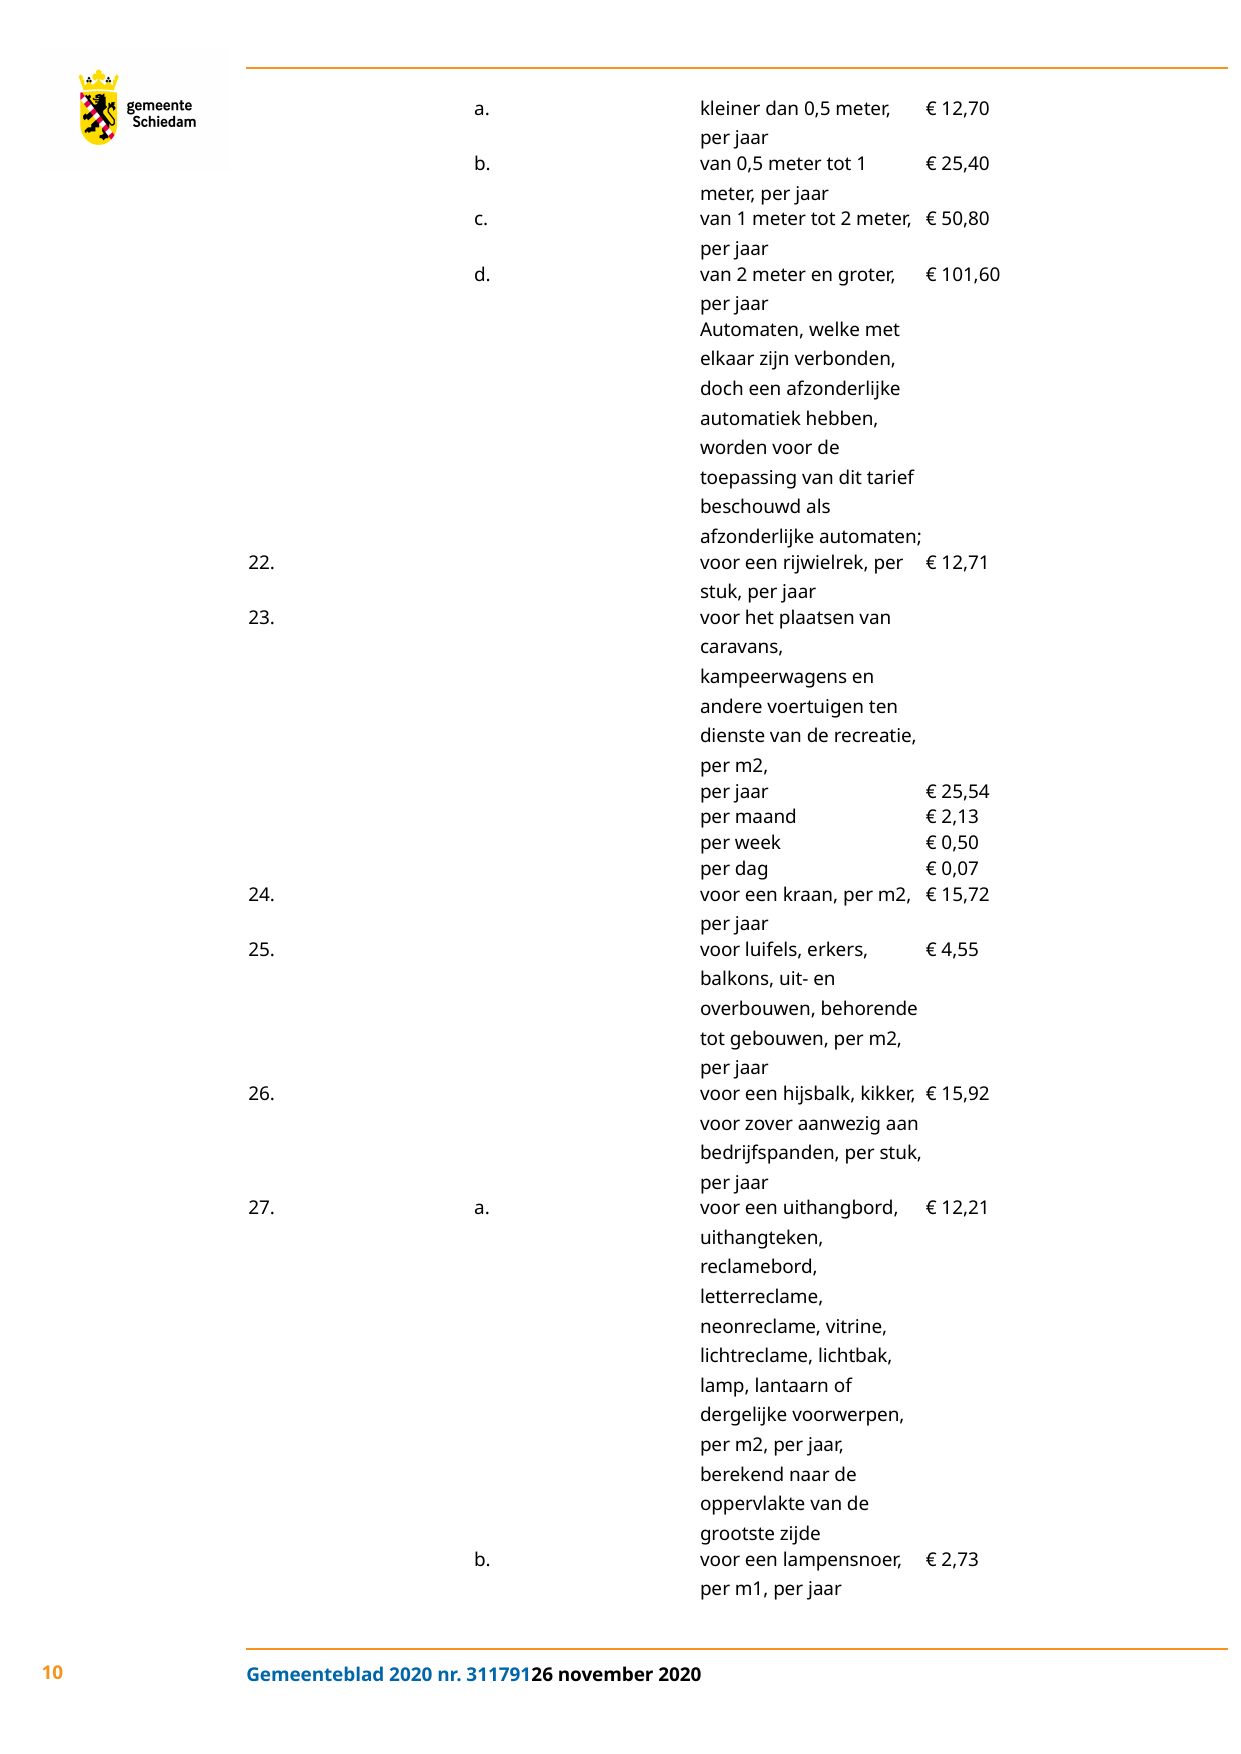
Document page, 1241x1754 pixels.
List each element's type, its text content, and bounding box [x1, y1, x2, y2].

table_cell per week [700, 829, 926, 855]
table_cell 24. [248, 881, 474, 936]
table_cell d. [474, 261, 700, 316]
table_cell [474, 778, 700, 803]
table_cell [248, 316, 474, 549]
table_cell € 12,70 [926, 95, 1152, 150]
table_cell [926, 316, 1152, 549]
table_cell per dag [700, 855, 926, 881]
table_cell b. [474, 150, 700, 205]
table_cell € 0,50 [926, 829, 1152, 855]
table_cell € 25,54 [926, 778, 1152, 803]
table_cell [248, 829, 474, 855]
table_cell € 15,72 [926, 881, 1152, 936]
table_cell [248, 95, 474, 150]
table_cell [474, 604, 700, 778]
table_cell per maand [700, 804, 926, 829]
table_cell € 101,60 [926, 261, 1152, 316]
table_cell € 4,55 [926, 936, 1152, 1080]
table_cell voor een lampensnoer, per m1, per jaar [700, 1546, 926, 1601]
table_cell voor een kraan, per m2, per jaar [700, 881, 926, 936]
table_cell a. [474, 95, 700, 150]
table_cell [926, 604, 1152, 778]
table_cell voor een rijwielrek, per stuk, per jaar [700, 549, 926, 604]
table_cell 27. [248, 1195, 474, 1546]
table_cell € 2,13 [926, 804, 1152, 829]
table_cell [474, 936, 700, 1080]
table_cell a. [474, 1195, 700, 1546]
table_cell € 12,71 [926, 549, 1152, 604]
table_cell € 50,80 [926, 205, 1152, 261]
table_cell voor luifels, erkers, balkons, uit- en overbouwen, behorende tot gebouwen, per m2, per jaar [700, 936, 926, 1080]
table_cell [248, 261, 474, 316]
table_cell € 0,07 [926, 855, 1152, 881]
table_cell [474, 881, 700, 936]
table_cell kleiner dan 0,5 meter, per jaar [700, 95, 926, 150]
table_cell [474, 1080, 700, 1194]
table_cell [248, 804, 474, 829]
table_cell 23. [248, 604, 474, 778]
table_cell [474, 804, 700, 829]
table_cell c. [474, 205, 700, 261]
table_cell € 12,21 [926, 1195, 1152, 1546]
table_cell van 0,5 meter tot 1 meter, per jaar [700, 150, 926, 205]
table_cell € 25,40 [926, 150, 1152, 205]
picture [41, 47, 231, 172]
table_cell b. [474, 1546, 700, 1601]
table_cell [248, 855, 474, 881]
table_cell [248, 150, 474, 205]
table_cell € 2,73 [926, 1546, 1152, 1601]
table_cell voor een hijsbalk, kikker, voor zover aanwezig aan bedrijfspan­den, per stuk, per jaar [700, 1080, 926, 1194]
table_cell 25. [248, 936, 474, 1080]
table_cell [474, 549, 700, 604]
table_cell [248, 778, 474, 803]
table_cell van 2 meter en groter, per jaar [700, 261, 926, 316]
table_cell [474, 316, 700, 549]
table_cell voor een uithangbord, uithangteken, reclamebord, letterreclame, neonreclame, vitrine, lichtre­clame, lichtbak, lamp, lantaarn of dergelij­ke voorwerpen, per m2, per jaar, berekend naar de oppervlakte van de grootste zijde [700, 1195, 926, 1546]
table_cell Automaten, welke met elkaar zijn verbonden, doch een afzonderlij­ke automatiek hebben, worden voor de toepassing van dit tarief beschouwd als afzonderlijke automaten; [700, 316, 926, 549]
table_cell van 1 meter tot 2 meter, per jaar [700, 205, 926, 261]
table_cell voor het plaatsen van caravans, kampeerwagens en andere voertui­gen ten dienste van de recreatie, per m2, [700, 604, 926, 778]
table_cell 22. [248, 549, 474, 604]
table_cell [248, 205, 474, 261]
table_cell [474, 855, 700, 881]
table_cell per jaar [700, 778, 926, 803]
table_cell 26. [248, 1080, 474, 1194]
table_cell € 15,92 [926, 1080, 1152, 1194]
table_cell [474, 829, 700, 855]
table_cell [248, 1546, 474, 1601]
